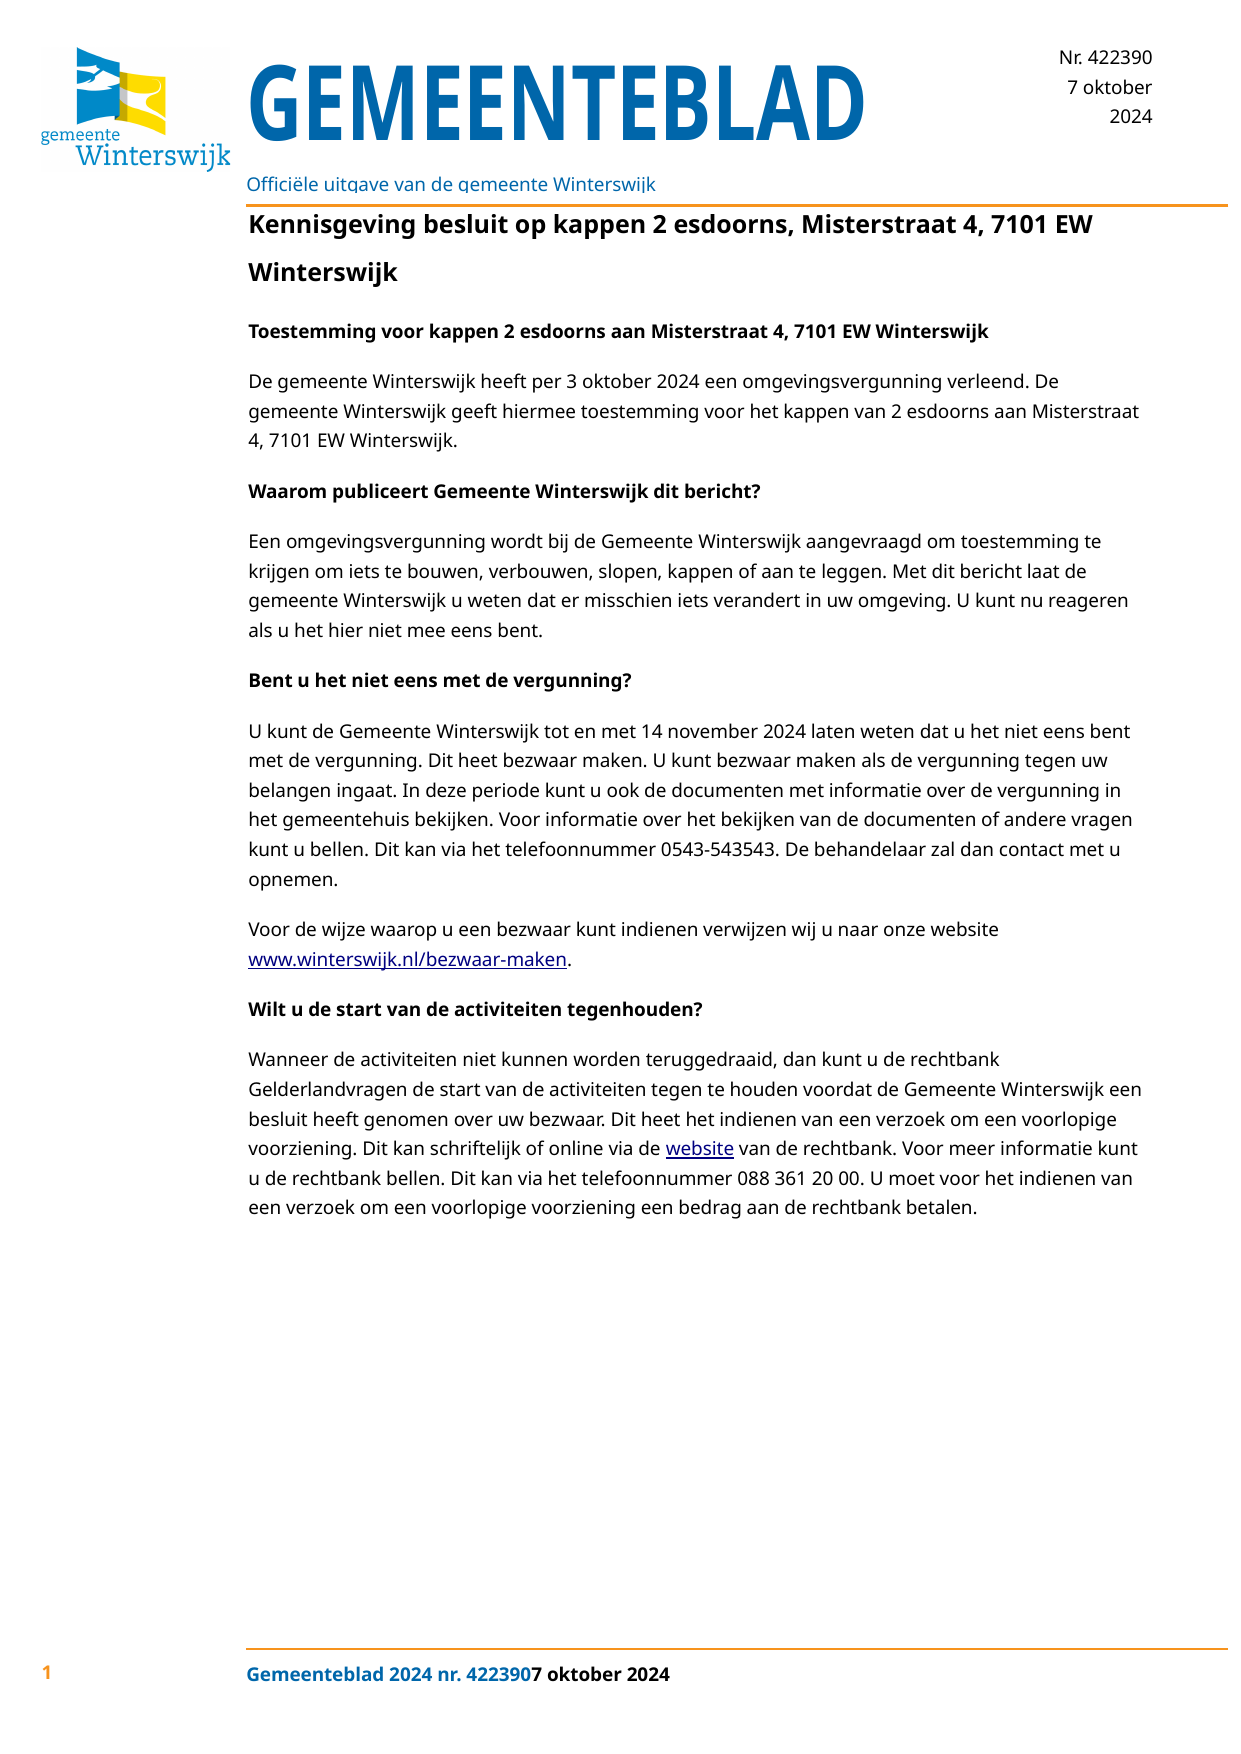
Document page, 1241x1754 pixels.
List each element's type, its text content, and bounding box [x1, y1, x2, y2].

text Kennisgeving besluit op kappen 2 esdoorns, Misterstraat 4, 7101 EW Winterswijk [248, 207, 1152, 288]
picture [41, 47, 231, 172]
text De gemeente Winterswijk heeft per 3 oktober 2024 een omgevingsvergunning verleend. De gemeente Winterswijk geeft hiermee toestemming voor het kappen van 2 esdoorns aan Misterstraat 4, 7101 EW Winterswijk. [248, 368, 1152, 453]
text Wilt u de start van de activiteiten tegenhouden? [248, 996, 1152, 1022]
text U kunt de Gemeente Winterswijk tot en met 14 november 2024 laten weten dat u het niet eens bent met de vergunning. Dit heet bezwaar maken. U kunt bezwaar maken als de vergunning tegen uw belangen ingaat. In deze periode kunt u ook de documenten met informatie over de vergunning in het gemeentehuis bekijken. Voor informatie over het bekijken van de documenten of andere vragen kunt u bellen. Dit kan via het telefoonnummer 0543-543543. De behandelaar zal dan contact met u opnemen. [248, 718, 1152, 892]
text Waarom publiceert Gemeente Winterswijk dit bericht? [248, 478, 1152, 504]
text Voor de wijze waarop u een bezwaar kunt indienen verwijzen wij u naar onze website www.winterswijk.nl/bezwaar-maken. [248, 916, 1152, 972]
picture [225, 153, 231, 162]
text Een omgevingsvergunning wordt bij de Gemeente Winterswijk aangevraagd om toestemming te krijgen om iets te bouwen, verbouwen, slopen, kappen of aan te leggen. Met dit bericht laat de gemeente Winterswijk u weten dat er misschien iets verandert in uw omgeving. U kunt nu reageren als u het hier niet mee eens bent. [248, 528, 1152, 643]
text Wanneer de activiteiten niet kunnen worden teruggedraaid, dan kunt u de rechtbank Gelderlandvragen de start van de activiteiten tegen te houden voordat de Gemeente Winterswijk een besluit heeft genomen over uw bezwaar. Dit heet het indienen van een verzoek om een voorlopige voorziening. Dit kan schriftelijk of online via de website van de rechtbank. Voor meer informatie kunt u de rechtbank bellen. Dit kan via het telefoonnummer 088 361 20 00. U moet voor het indienen van een verzoek om een voorlopige voorziening een bedrag aan de rechtbank betalen. [248, 1047, 1152, 1220]
text Bent u het niet eens met de vergunning? [248, 667, 1152, 693]
text Toestemming voor kappen 2 esdoorns aan Misterstraat 4, 7101 EW Winterswijk [248, 318, 1152, 344]
